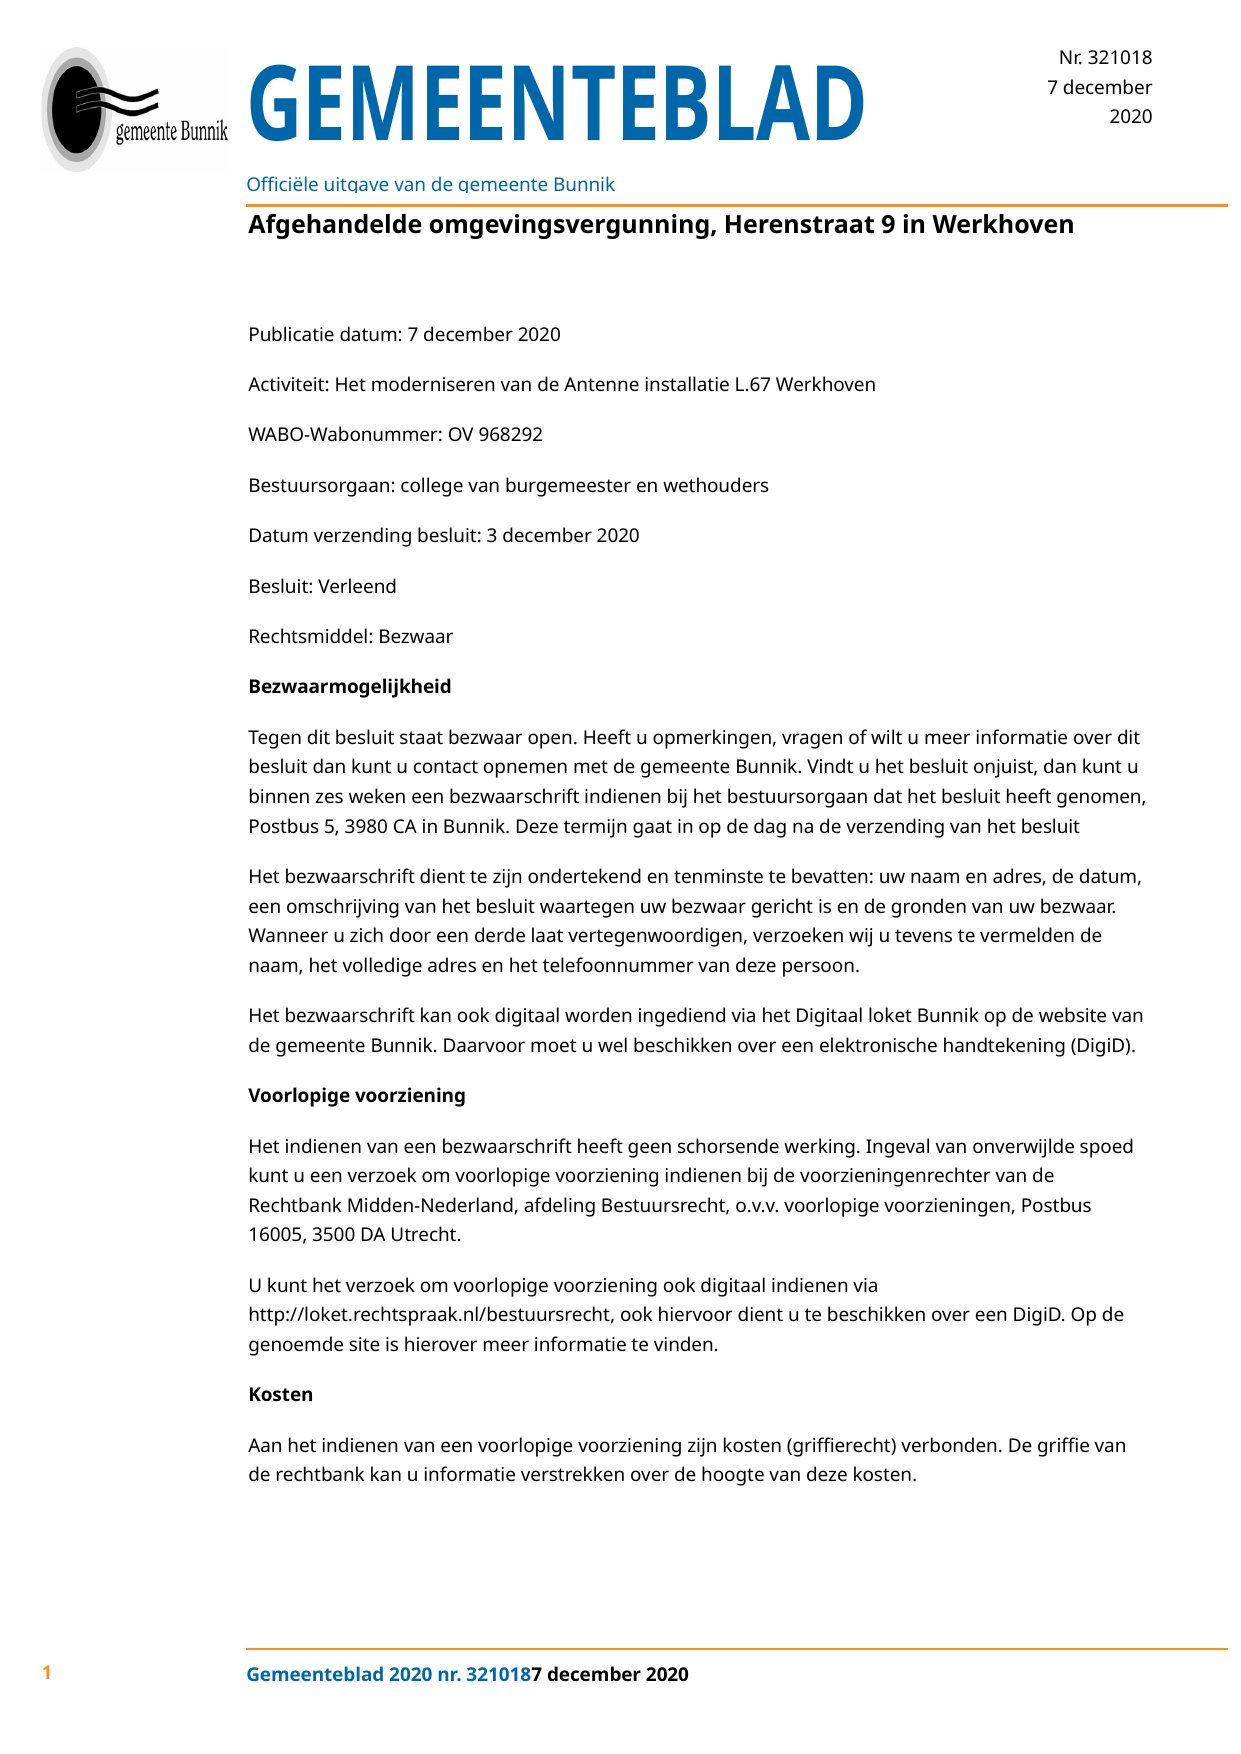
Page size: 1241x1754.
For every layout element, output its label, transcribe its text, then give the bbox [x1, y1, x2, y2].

text Activiteit: Het moderniseren van de Antenne installatie L.67 Werkhoven [248, 371, 1152, 397]
text WABO-Wabonummer: OV 968292 [248, 422, 1152, 447]
text Kosten [248, 1382, 1152, 1407]
text Voorlopige voorziening [248, 1082, 1152, 1108]
text Het indienen van een bezwaarschrift heeft geen schorsende werking. Ingeval van onverwijlde spoed kunt u een verzoek om voorlopige voorziening indienen bij de voorzieningenrechter van de Rechtbank Midden-Nederland, afdeling Bestuursrecht, o.v.v. voorlopige voorzieningen, Postbus 16005, 3500 DA Utrecht. [248, 1133, 1152, 1247]
text Rechtsmiddel: Bezwaar [248, 623, 1152, 649]
text Bestuursorgaan: college van burgemeester en wethouders [248, 472, 1152, 498]
text Afgehandelde omgevingsvergunning, Herenstraat 9 in Werkhoven [248, 207, 1152, 241]
text U kunt het verzoek om voorlopige voorziening ook digitaal indienen via http://loket.rechtspraak.nl/bestuursrecht, ook hiervoor dient u te beschikken over een DigiD. Op de genoemde site is hierover meer informatie te vinden. [248, 1272, 1152, 1357]
text Datum verzending besluit: 3 december 2020 [248, 522, 1152, 548]
text Publicatie datum: 7 december 2020 [248, 321, 1152, 346]
text Het bezwaarschrift dient te zijn ondertekend en tenminste te bevatten: uw naam en adres, de datum, een omschrijving van het besluit waartegen uw bezwaar gericht is en de gronden van uw bezwaar. Wanneer u zich door een derde laat vertegenwoordigen, verzoeken wij u tevens te vermelden de naam, het volledige adres en het telefoonnummer van deze persoon. [248, 863, 1152, 978]
text Aan het indienen van een voorlopige voorziening zijn kosten (griffierecht) verbonden. De griffie van de rechtbank kan u informatie verstrekken over de hoogte van deze kosten. [248, 1432, 1152, 1487]
text Bezwaarmogelijkheid [248, 674, 1152, 699]
text Tegen dit besluit staat bezwaar open. Heeft u opmerkingen, vragen of wilt u meer informatie over dit besluit dan kunt u contact opnemen met de gemeente Bunnik. Vindt u het besluit onjuist, dan kunt u binnen zes weken een bezwaarschrift indienen bij het bestuursorgaan dat het besluit heeft genomen, Postbus 5, 3980 CA in Bunnik. Deze termijn gaat in op de dag na de verzending van het besluit [248, 724, 1152, 838]
text Besluit: Verleend [248, 573, 1152, 598]
text Het bezwaarschrift kan ook digitaal worden ingediend via het Digitaal loket Bunnik op de website van de gemeente Bunnik. Daarvoor moet u wel beschikken over een elektronische handtekening (DigiD). [248, 1002, 1152, 1058]
picture [41, 47, 231, 172]
